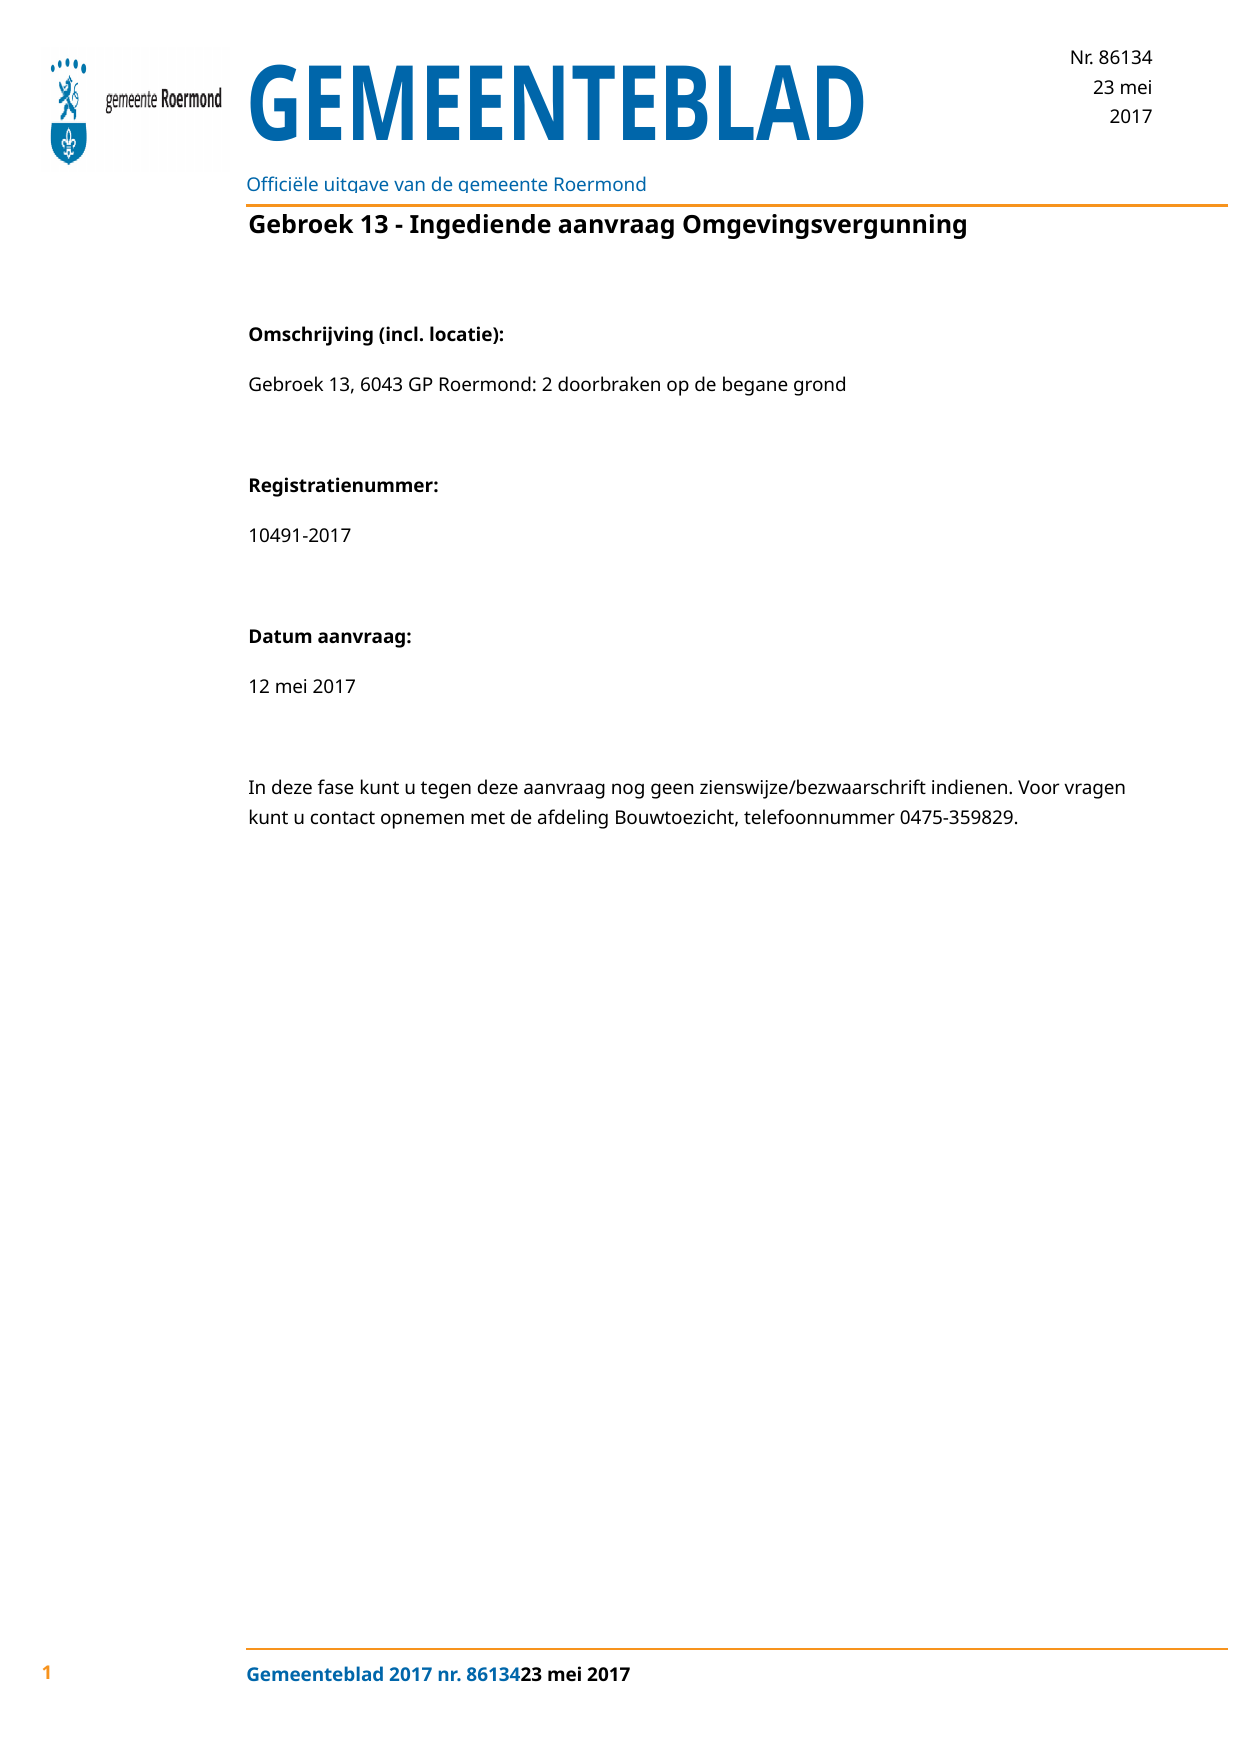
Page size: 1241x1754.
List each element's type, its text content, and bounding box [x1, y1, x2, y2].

picture [41, 47, 231, 172]
text Registratienummer: [248, 472, 1152, 498]
text Gebroek 13 - Ingediende aanvraag Omgevingsvergunning [248, 207, 1152, 241]
text Datum aanvraag: [248, 623, 1152, 649]
text 12 mei 2017 [248, 674, 1152, 699]
text Gebroek 13, 6043 GP Roermond: 2 doorbraken op de begane grond [248, 371, 1152, 397]
text Omschrijving (incl. locatie): [248, 321, 1152, 346]
text In deze fase kunt u tegen deze aanvraag nog geen zienswijze/bezwaarschrift indienen. Voor vragen kunt u contact opnemen met de afdeling Bouwtoezicht, telefoonnummer 0475-359829. [248, 774, 1152, 830]
text 10491-2017 [248, 522, 1152, 548]
